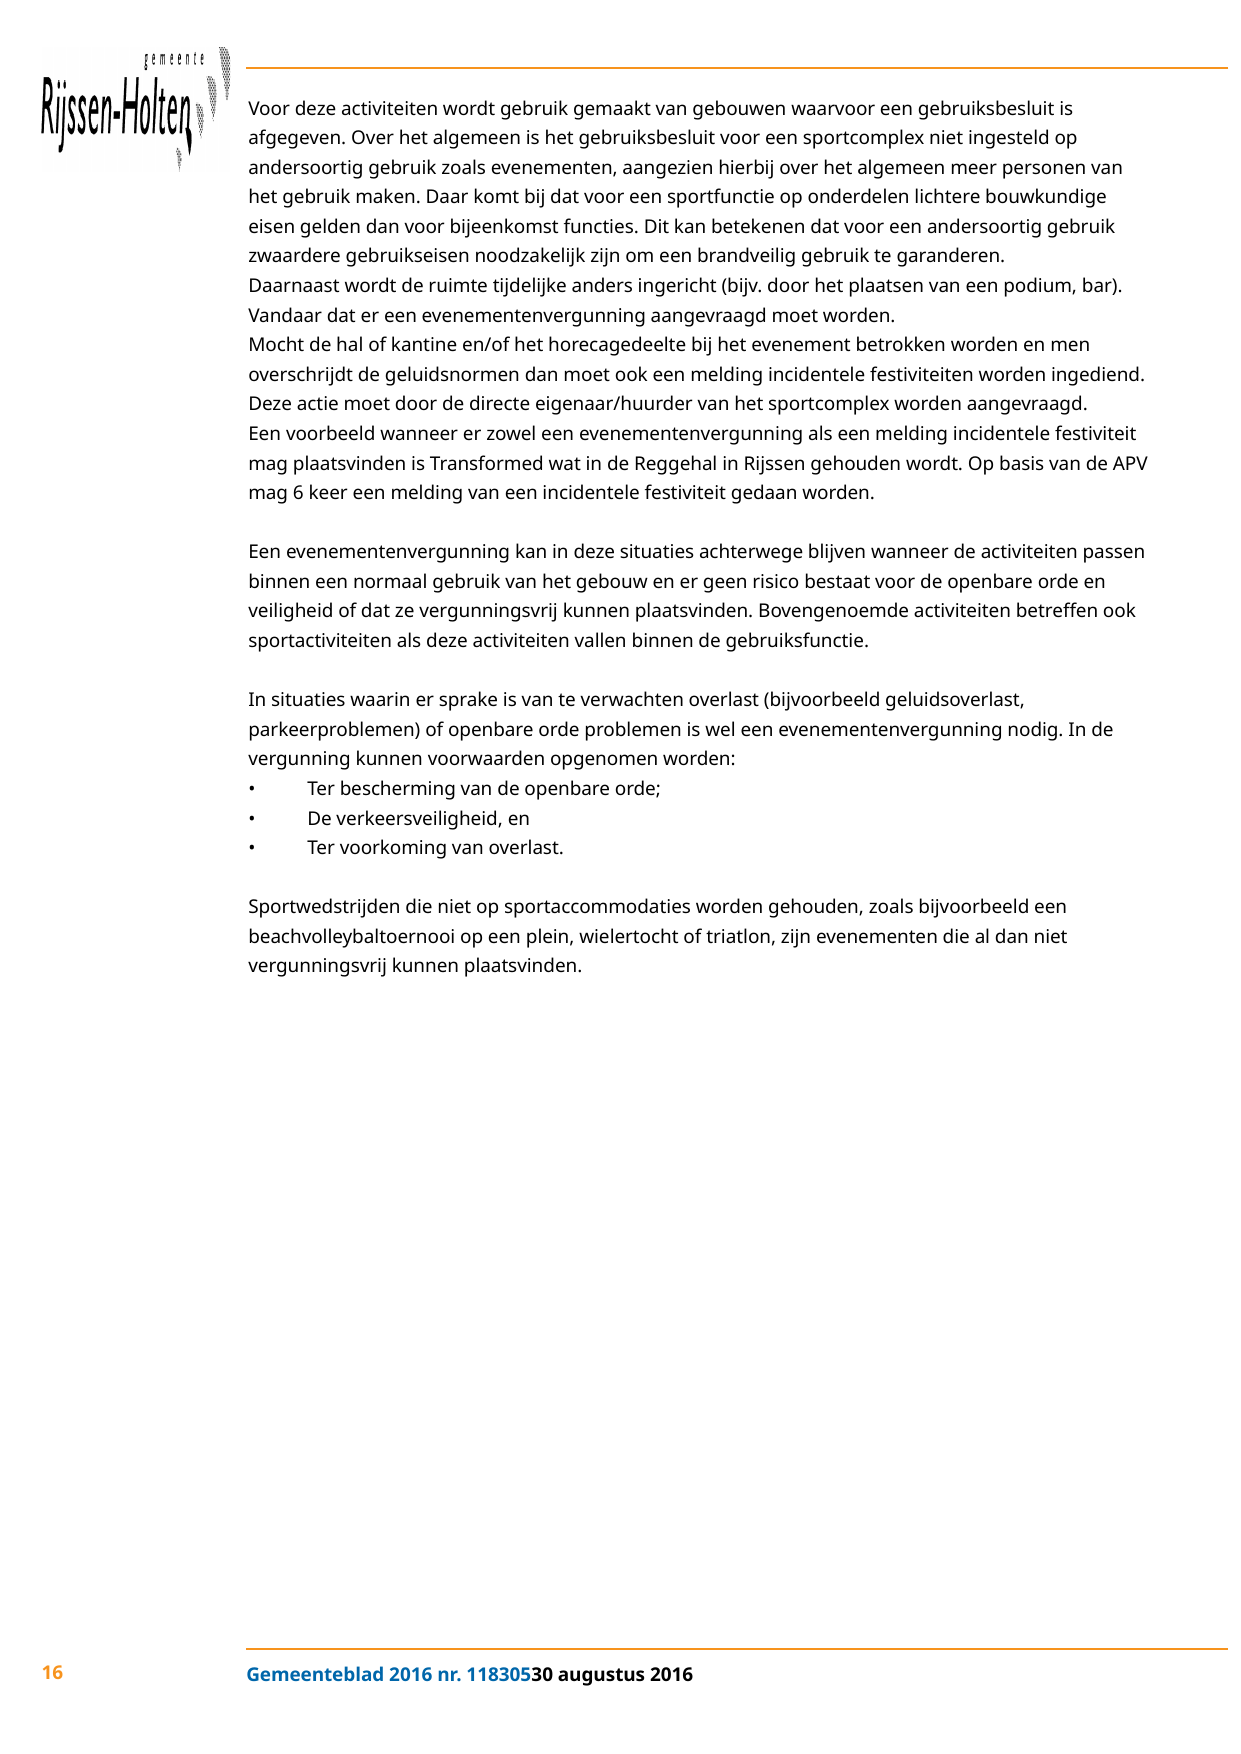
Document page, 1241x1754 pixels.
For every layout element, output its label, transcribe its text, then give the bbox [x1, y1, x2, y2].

text Sportwedstrijden die niet op sportaccommodaties worden gehouden, zoals bijvoorbeeld een beachvolleybaltoernooi op een plein, wielertocht of triatlon, zijn evenementen die al dan niet vergunningsvrij kunnen plaatsvinden. [248, 893, 1152, 978]
picture [41, 47, 231, 172]
list Ter bescherming van de openbare orde; [248, 775, 1152, 801]
text Voor deze activiteiten wordt gebruik gemaakt van gebouwen waarvoor een gebruiksbesluit is afgegeven. Over het algemeen is het gebruiksbesluit voor een sportcomplex niet ingesteld op andersoortig gebruik zoals evenementen, aangezien hierbij over het algemeen meer personen van het gebruik maken. Daar komt bij dat voor een sportfunctie op onderdelen lichtere bouwkundige eisen gelden dan voor bijeenkomst functies. Dit kan betekenen dat voor een andersoortig gebruik zwaardere gebruikseisen noodzakelijk zijn om een brandveilig gebruik te garanderen. [248, 95, 1152, 268]
text Een evenementenvergunning kan in deze situaties achterwege blijven wanneer de activiteiten passen binnen een normaal gebruik van het gebouw en er geen risico bestaat voor de openbare orde en veiligheid of dat ze vergunningsvrij kunnen plaatsvinden. Bovengenoemde activiteiten betreffen ook sportactiviteiten als deze activiteiten vallen binnen de gebruiksfunctie. [248, 538, 1152, 653]
text Daarnaast wordt de ruimte tijdelijke anders ingericht (bijv. door het plaatsen van een podium, bar). Vandaar dat er een evenementenvergunning aangevraagd moet worden. [248, 272, 1152, 328]
text Een voorbeeld wanneer er zowel een evenementenvergunning als een melding incidentele festiviteit mag plaatsvinden is Transformed wat in de Reggehal in Rijssen gehouden wordt. Op basis van de APV mag 6 keer een melding van een incidentele festiviteit gedaan worden. [248, 420, 1152, 505]
text Mocht de hal of kantine en/of het horecagedeelte bij het evenement betrokken worden en men overschrijdt de geluidsnormen dan moet ook een melding incidentele festiviteiten worden ingediend. Deze actie moet door de directe eigenaar/huurder van het sportcomplex worden aangevraagd. [248, 331, 1152, 416]
list De verkeersveiligheid, en [248, 805, 1152, 831]
text In situaties waarin er sprake is van te verwachten overlast (bijvoorbeeld geluidsoverlast, parkeerproblemen) of openbare orde problemen is wel een evenementenvergunning nodig. In de vergunning kunnen voorwaarden opgenomen worden: [248, 686, 1152, 771]
list Ter voorkoming van overlast. [248, 834, 1152, 860]
